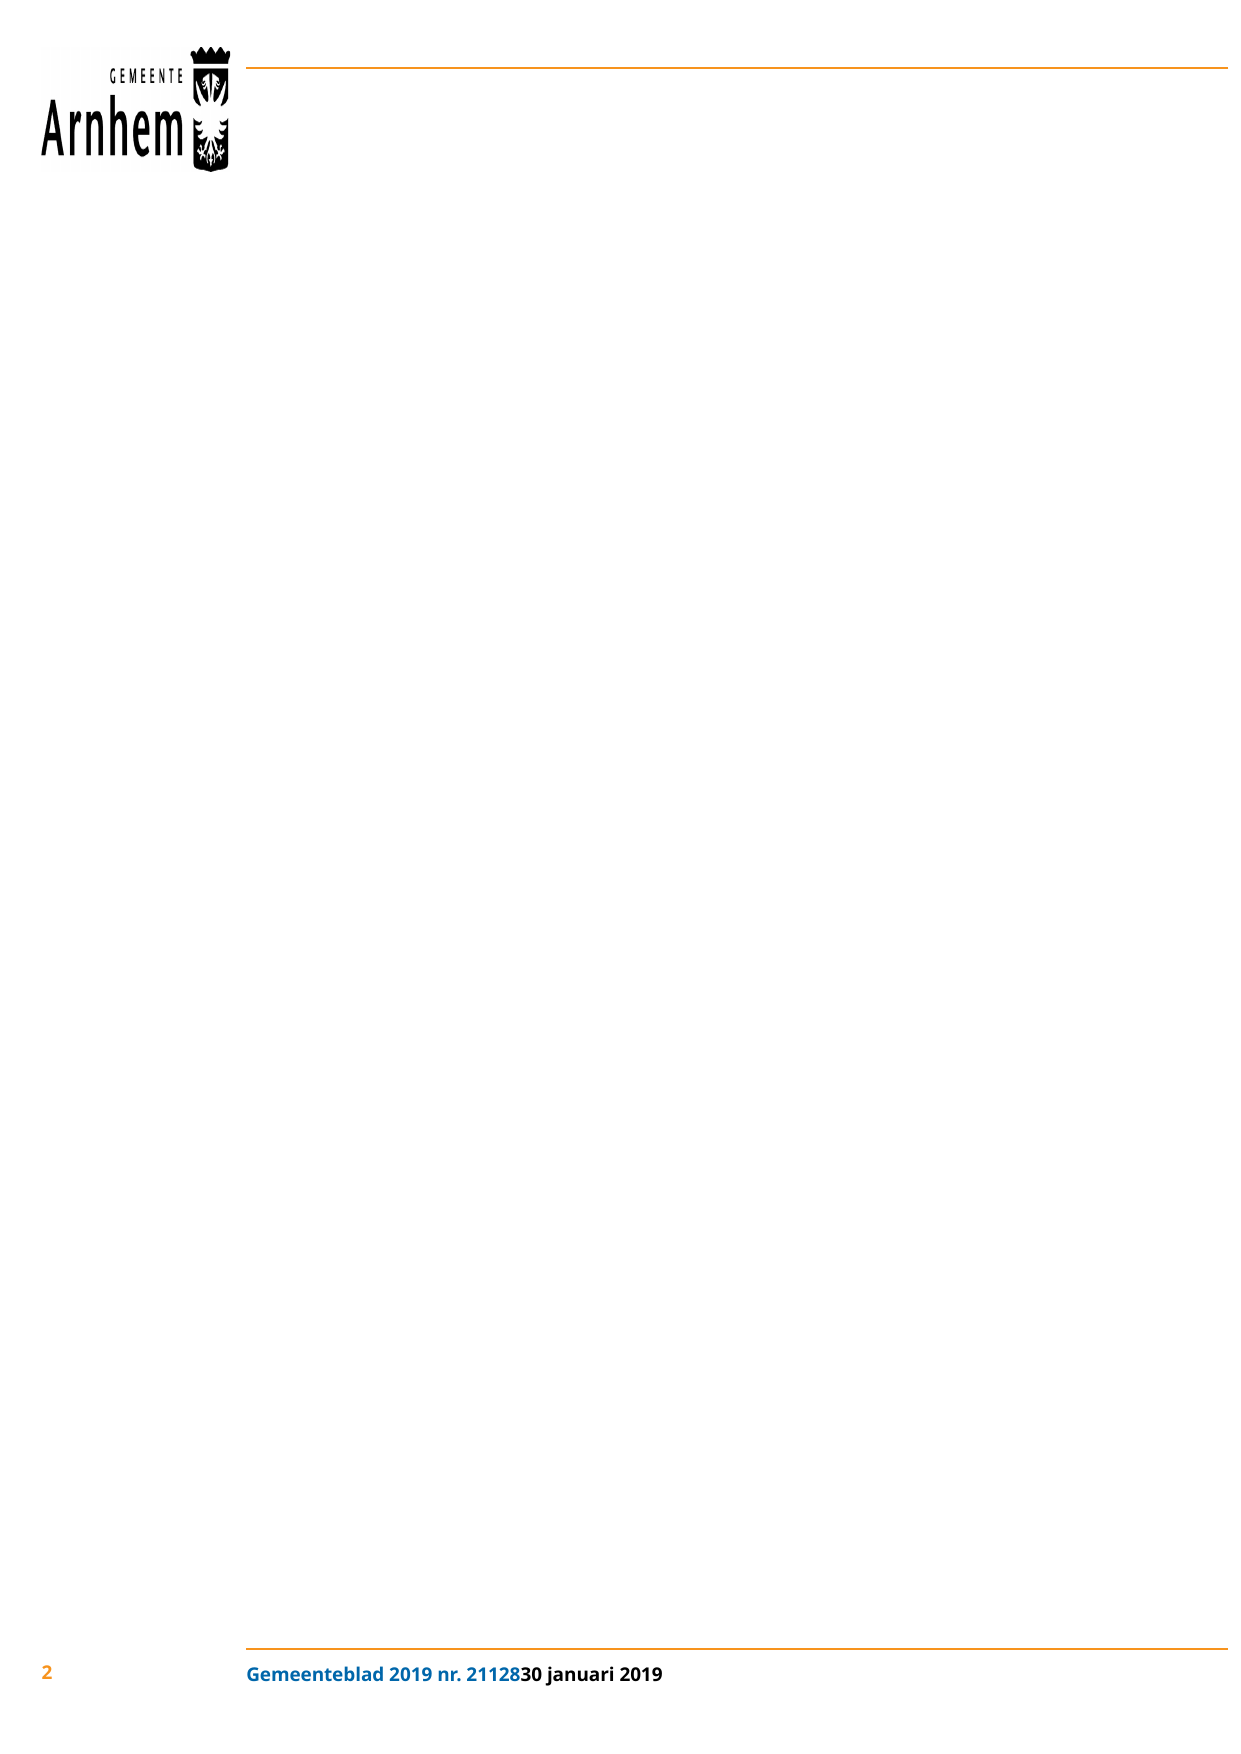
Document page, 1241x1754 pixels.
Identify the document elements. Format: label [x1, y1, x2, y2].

picture [41, 47, 231, 172]
